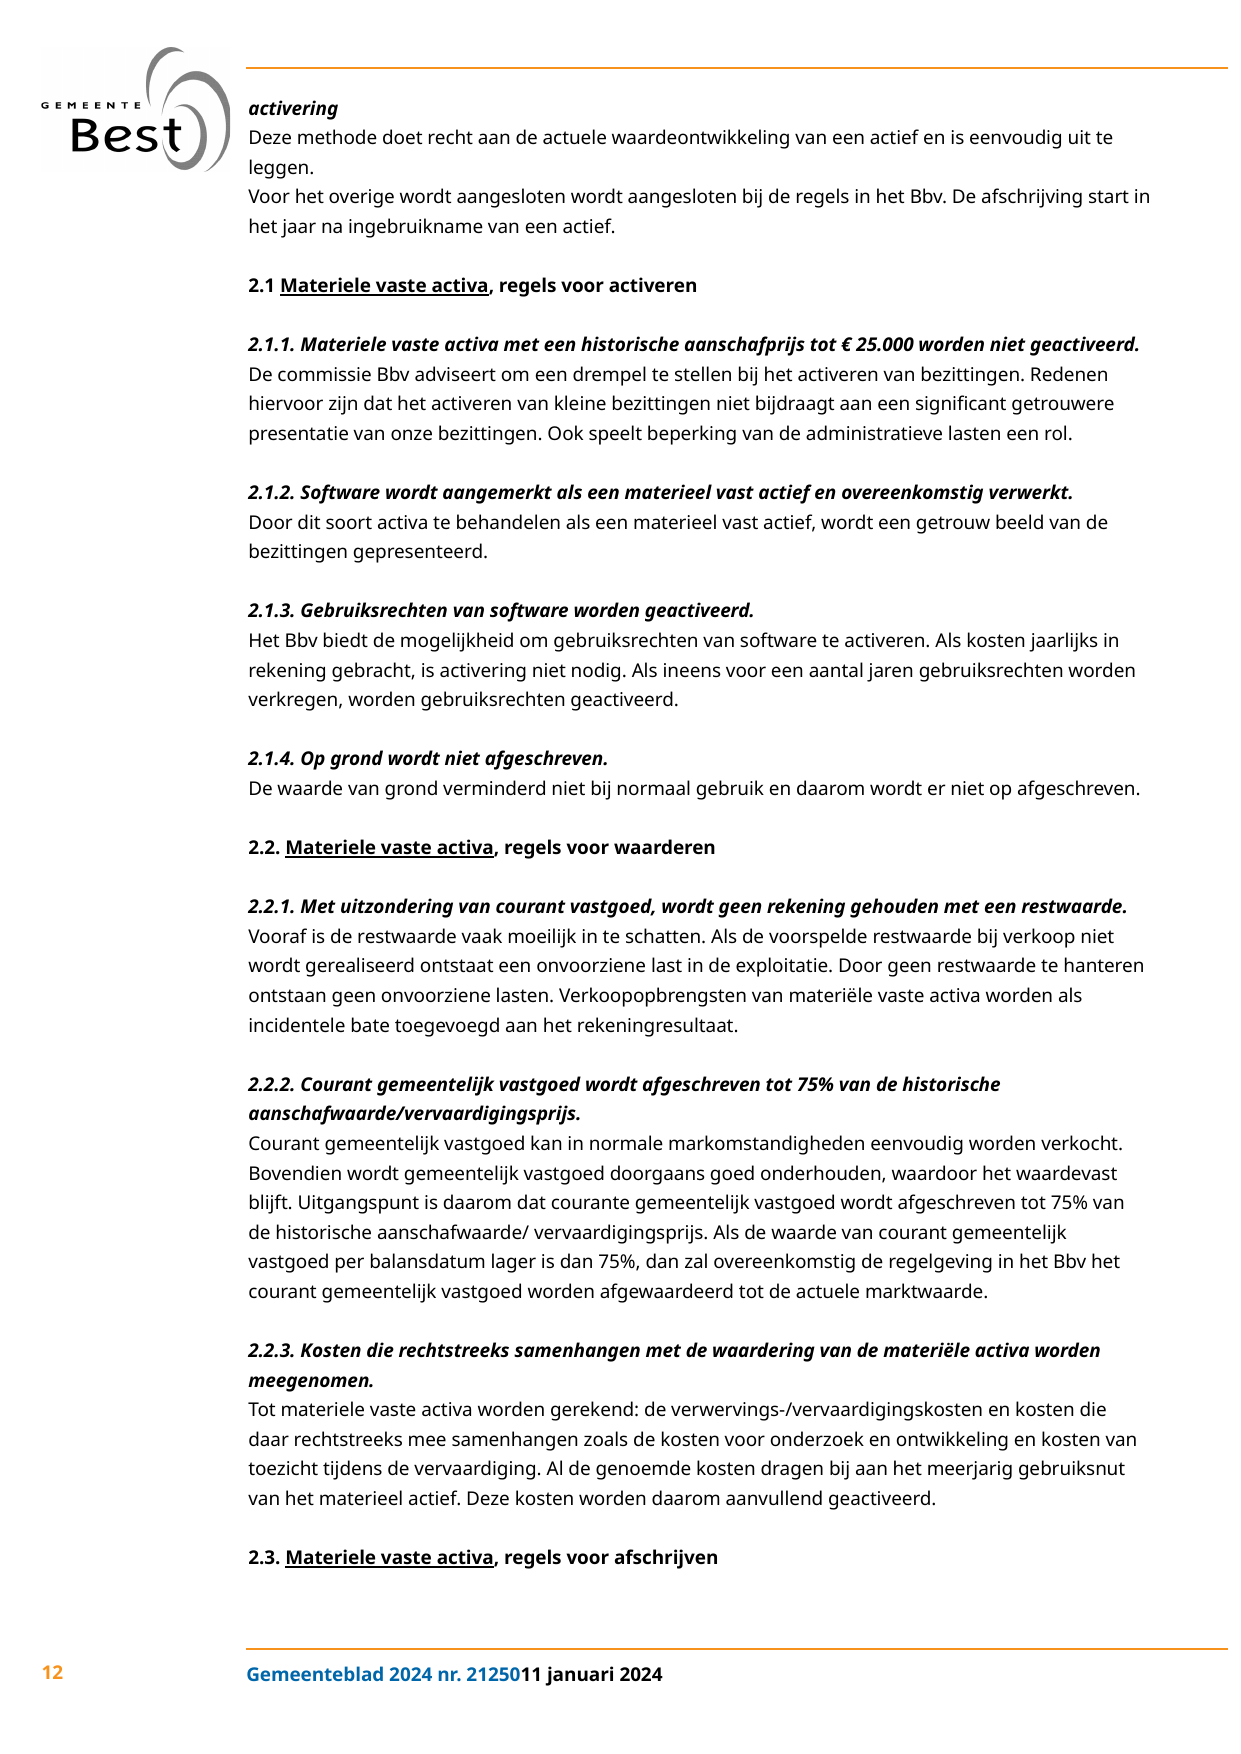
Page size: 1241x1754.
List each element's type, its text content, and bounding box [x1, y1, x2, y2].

text De commissie Bbv adviseert om een drempel te stellen bij het activeren van bezittingen. Redenen hiervoor zijn dat het activeren van kleine bezittingen niet bijdraagt aan een significant getrouwere presentatie van onze bezittingen. Ook speelt beperking van de administratieve lasten een rol. [248, 361, 1152, 446]
picture [41, 47, 231, 172]
text 2.1 Materiele vaste activa, regels voor activeren [248, 272, 1152, 298]
text 2.3. Materiele vaste activa, regels voor afschrijven [248, 1544, 1152, 1570]
text Vooraf is de restwaarde vaak moeilijk in te schatten. Als de voorspelde restwaarde bij verkoop niet wordt gerealiseerd ontstaat een onvoorziene last in de exploitatie. Door geen restwaarde te hanteren ontstaan geen onvoorziene lasten. Verkoopopbrengsten van materiële vaste activa worden als incidentele bate toegevoegd aan het rekeningresultaat. [248, 923, 1152, 1038]
text Voor het overige wordt aangesloten wordt aangesloten bij de regels in het Bbv. De afschrijving start in het jaar na ingebruikname van een actief. [248, 183, 1152, 239]
text 2.2. Materiele vaste activa, regels voor waarderen [248, 834, 1152, 860]
text 2.1.4. Op grond wordt niet afgeschreven. [248, 746, 1152, 771]
text Door dit soort activa te behandelen als een materieel vast actief, wordt een getrouw beeld van de bezittingen gepresenteerd. [248, 509, 1152, 564]
text Courant gemeentelijk vastgoed kan in normale markomstandigheden eenvoudig worden verkocht. Bovendien wordt gemeentelijk vastgoed doorgaans goed onderhouden, waardoor het waardevast blijft. Uitgangspunt is daarom dat courante gemeentelijk vastgoed wordt afgeschreven tot 75% van de historische aanschafwaarde/ vervaardigingsprijs. Als de waarde van courant gemeentelijk vastgoed per balansdatum lager is dan 75%, dan zal overeenkomstig de regelgeving in het Bbv het courant gemeentelijk vastgoed worden afgewaardeerd tot de actuele marktwaarde. [248, 1130, 1152, 1304]
text Het Bbv biedt de mogelijkheid om gebruiksrechten van software te activeren. Als kosten jaarlijks in rekening gebracht, is activering niet nodig. Als ineens voor een aantal jaren gebruiksrechten worden verkregen, worden gebruiksrechten geactiveerd. [248, 627, 1152, 712]
text 2.2.3. Kosten die rechtstreeks samenhangen met de waardering van de materiële activa worden meegenomen. [248, 1337, 1152, 1393]
text Deze methode doet recht aan de actuele waardeontwikkeling van een actief en is eenvoudig uit te leggen. [248, 124, 1152, 180]
text activering [248, 95, 1152, 121]
text 2.1.1. Materiele vaste activa met een historische aanschafprijs tot € 25.000 worden niet geactiveerd. [248, 331, 1152, 357]
text 2.2.1. Met uitzondering van courant vastgoed, wordt geen rekening gehouden met een restwaarde. [248, 893, 1152, 919]
text Tot materiele vaste activa worden gerekend: de verwervings-/vervaardigingskosten en kosten die daar rechtstreeks mee samenhangen zoals de kosten voor onderzoek en ontwikkeling en kosten van toezicht tijdens de vervaardiging. Al de genoemde kosten dragen bij aan het meerjarig gebruiksnut van het materieel actief. Deze kosten worden daarom aanvullend geactiveerd. [248, 1396, 1152, 1511]
text 2.1.2. Software wordt aangemerkt als een materieel vast actief en overeenkomstig verwerkt. [248, 479, 1152, 505]
text 2.2.2. Courant gemeentelijk vastgoed wordt afgeschreven tot 75% van de historische aanschafwaarde/vervaardigingsprijs. [248, 1071, 1152, 1126]
text De waarde van grond verminderd niet bij normaal gebruik en daarom wordt er niet op afgeschreven. [248, 775, 1152, 801]
text 2.1.3. Gebruiksrechten van software worden geactiveerd. [248, 598, 1152, 623]
